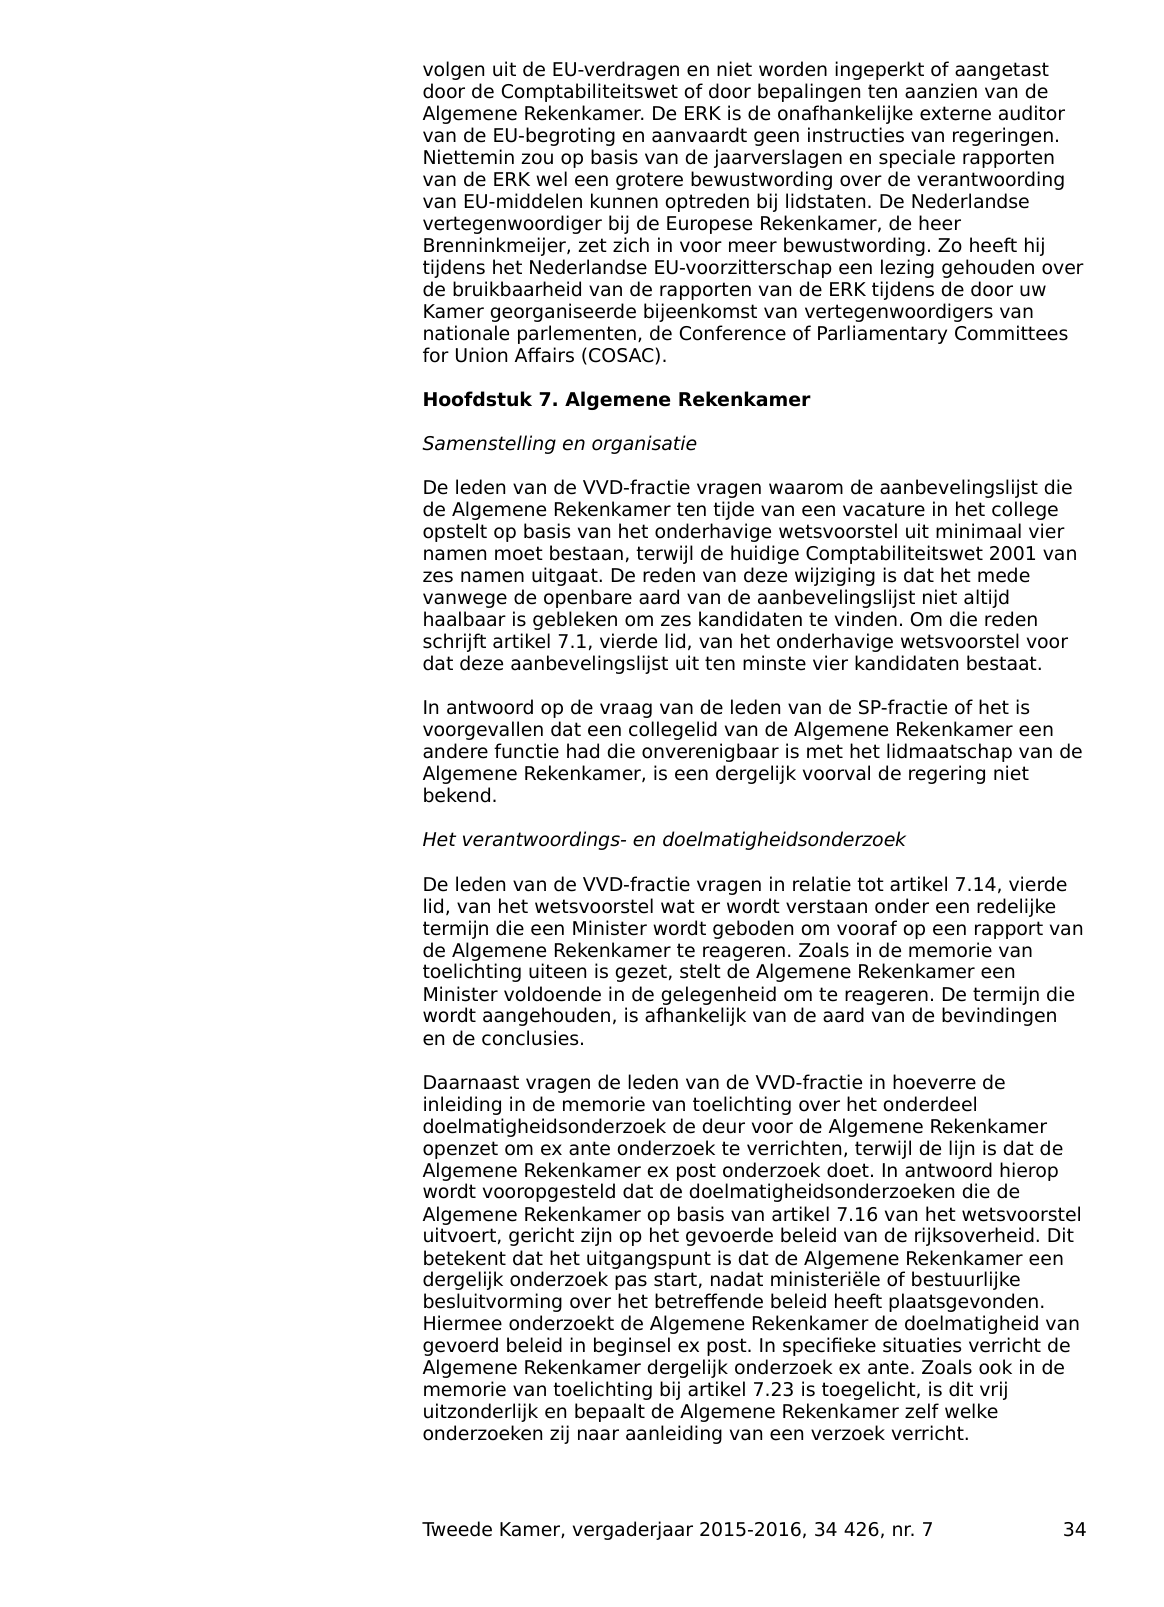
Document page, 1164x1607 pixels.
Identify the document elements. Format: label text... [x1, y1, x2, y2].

text Daarnaast vragen de leden van de VVD-fractie in hoeverre de inleiding in de memorie van toelichting over het onderdeel doelmatigheidsonderzoek de deur voor de Algemene Rekenkamer openzet om ex ante onderzoek te verrichten, terwijl de lijn is dat de Algemene Rekenkamer ex post onderzoek doet. In antwoord hierop wordt vooropgesteld dat de doelmatigheidsonderzoeken die de Algemene Rekenkamer op basis van artikel 7.16 van het wetsvoorstel uitvoert, gericht zijn op het gevoerde beleid van de rijksoverheid. Dit betekent dat het uitgangspunt is dat de Algemene Rekenkamer een dergelijk onderzoek pas start, nadat ministeriële of bestuurlijke besluitvorming over het betreffende beleid heeft plaatsgevonden. Hiermee onderzoekt de Algemene Rekenkamer de doelmatigheid van gevoerd beleid in beginsel ex post. In specifieke situaties verricht de Algemene Rekenkamer dergelijk onderzoek ex ante. Zoals ook in de memorie van toelichting bij artikel 7.23 is toegelicht, is dit vrij uitzonderlijk en bepaalt de Algemene Rekenkamer zelf welke onderzoeken zij naar aanleiding van een verzoek verricht. [422, 1072, 1087, 1445]
subtitle Het verantwoordings- en doelmatigheidsonderzoek [422, 829, 1087, 851]
text De leden van de VVD-fractie vragen in relatie tot artikel 7.14, vierde lid, van het wetsvoorstel wat er wordt verstaan onder een redelijke termijn die een Minister wordt geboden om vooraf op een rapport van de Algemene Rekenkamer te reageren. Zoals in de memorie van toelichting uiteen is gezet, stelt de Algemene Rekenkamer een Minister voldoende in de gelegenheid om te reageren. De termijn die wordt aangehouden, is afhankelijk van de aard van de bevindingen en de conclusies. [422, 873, 1087, 1049]
subtitle Samenstelling en organisatie [422, 433, 1087, 455]
text volgen uit de EU-verdragen en niet worden ingeperkt of aangetast door de Comptabiliteitswet of door bepalingen ten aanzien van de Algemene Rekenkamer. De ERK is de onafhankelijke externe auditor van de EU-begroting en aanvaardt geen instructies van regeringen. Niettemin zou op basis van de jaarverslagen en speciale rapporten van de ERK wel een grotere bewustwording over de verantwoording van EU-middelen kunnen optreden bij lidstaten. De Nederlandse vertegenwoordiger bij de Europese Rekenkamer, de heer Brenninkmeijer, zet zich in voor meer bewustwording. Zo heeft hij tijdens het Nederlandse EU-voorzitterschap een lezing gehouden over de bruikbaarheid van de rapporten van de ERK tijdens de door uw Kamer georganiseerde bijeenkomst van vertegenwoordigers van nationale parlementen, de Conference of Parliamentary Committees for Union Affairs (COSAC). [422, 59, 1087, 367]
subtitle Hoofdstuk 7. Algemene Rekenkamer [422, 389, 1087, 411]
text De leden van de VVD-fractie vragen waarom de aanbevelingslijst die de Algemene Rekenkamer ten tijde van een vacature in het college opstelt op basis van het onderhavige wetsvoorstel uit minimaal vier namen moet bestaan, terwijl de huidige Comptabiliteitswet 2001 van zes namen uitgaat. De reden van deze wijziging is dat het mede vanwege de openbare aard van de aanbevelingslijst niet altijd haalbaar is gebleken om zes kandidaten te vinden. Om die reden schrijft artikel 7.1, vierde lid, van het onderhavige wetsvoorstel voor dat deze aanbevelingslijst uit ten minste vier kandidaten bestaat. [422, 477, 1087, 675]
text In antwoord op de vraag van de leden van de SP-fractie of het is voorgevallen dat een collegelid van de Algemene Rekenkamer een andere functie had die onverenigbaar is met het lidmaatschap van de Algemene Rekenkamer, is een dergelijk voorval de regering niet bekend. [422, 697, 1087, 807]
